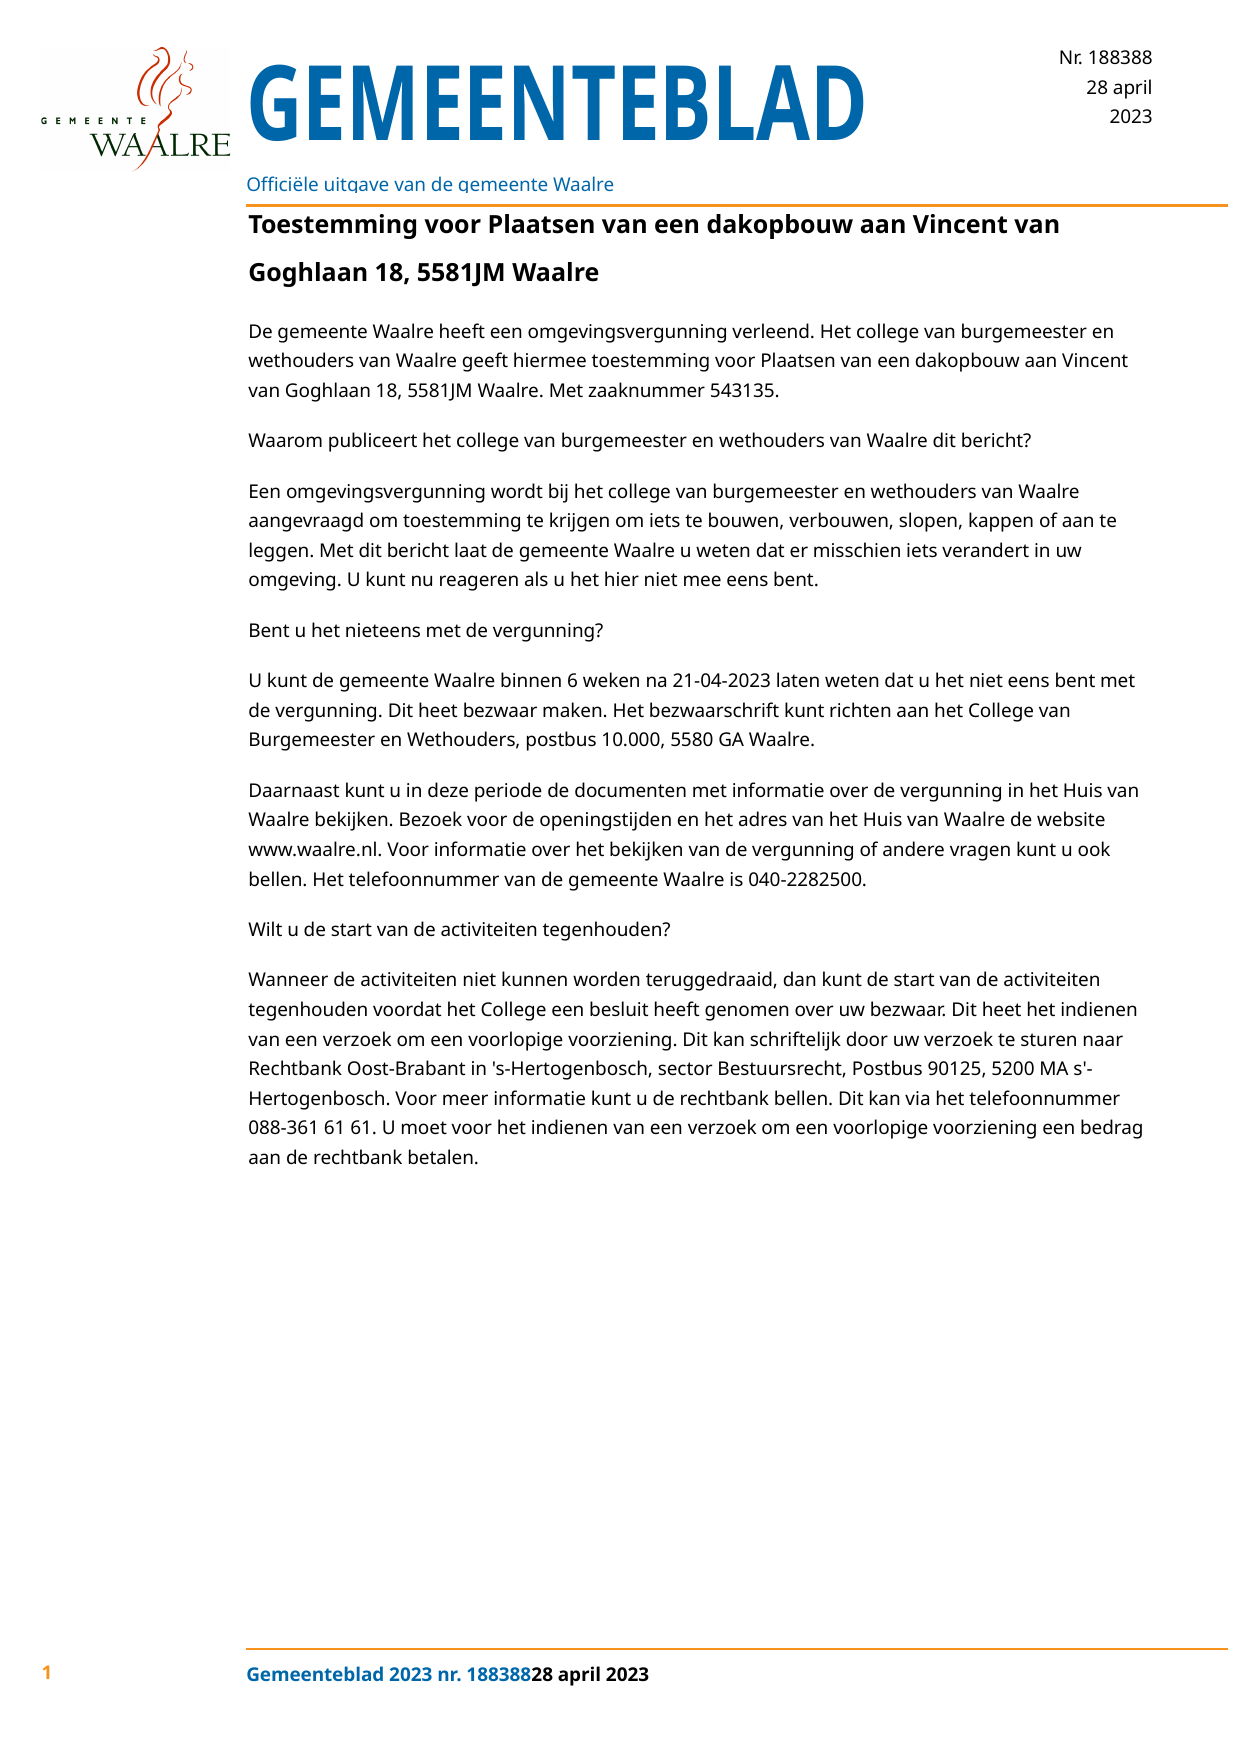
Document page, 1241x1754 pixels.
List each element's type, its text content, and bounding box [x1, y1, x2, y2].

text Wilt u de start van de activiteiten tegenhouden? [248, 916, 1152, 942]
text De gemeente Waalre heeft een omgevingsvergunning verleend. Het college van burgemeester en wethouders van Waalre geeft hiermee toestemming voor Plaatsen van een dakopbouw aan Vincent van Goghlaan 18, 5581JM Waalre. Met zaaknummer 543135. [248, 318, 1152, 403]
text Waarom publiceert het college van burgemeester en wethouders van Waalre dit bericht? [248, 427, 1152, 453]
text Bent u het nieteens met de vergunning? [248, 617, 1152, 643]
text U kunt de gemeente Waalre binnen 6 weken na 21-04-2023 laten weten dat u het niet eens bent met de vergunning. Dit heet bezwaar maken. Het bezwaarschrift kunt richten aan het College van Burgemeester en Wethouders, postbus 10.000, 5580 GA Waalre. [248, 667, 1152, 752]
text Daarnaast kunt u in deze periode de documenten met informatie over de vergunning in het Huis van Waalre bekijken. Bezoek voor de openingstijden en het adres van het Huis van Waalre de website www.waalre.nl. Voor informatie over het bekijken van de vergunning of andere vragen kunt u ook bellen. Het telefoonnummer van de gemeente Waalre is 040-2282500. [248, 777, 1152, 892]
picture [41, 47, 231, 172]
text Een omgevingsvergunning wordt bij het college van burgemeester en wethouders van Waalre aangevraagd om toestemming te krijgen om iets te bouwen, verbouwen, slopen, kappen of aan te leggen. Met dit bericht laat de gemeente Waalre u weten dat er misschien iets verandert in uw omgeving. U kunt nu reageren als u het hier niet mee eens bent. [248, 478, 1152, 592]
text Wanneer de activiteiten niet kunnen worden teruggedraaid, dan kunt de start van de activiteiten tegenhouden voordat het College een besluit heeft genomen over uw bezwaar. Dit heet het indienen van een verzoek om een voorlopige voorziening. Dit kan schriftelijk door uw verzoek te sturen naar Rechtbank Oost-Brabant in 's-Hertogenbosch, sector Bestuursrecht, Postbus 90125, 5200 MA s'-Hertogenbosch. Voor meer informatie kunt u de rechtbank bellen. Dit kan via het telefoonnummer 088-361 61 61. U moet voor het indienen van een verzoek om een voorlopige voorziening een bedrag aan de rechtbank betalen. [248, 967, 1152, 1170]
text Toestemming voor Plaatsen van een dakopbouw aan Vincent van Goghlaan 18, 5581JM Waalre [248, 207, 1152, 288]
